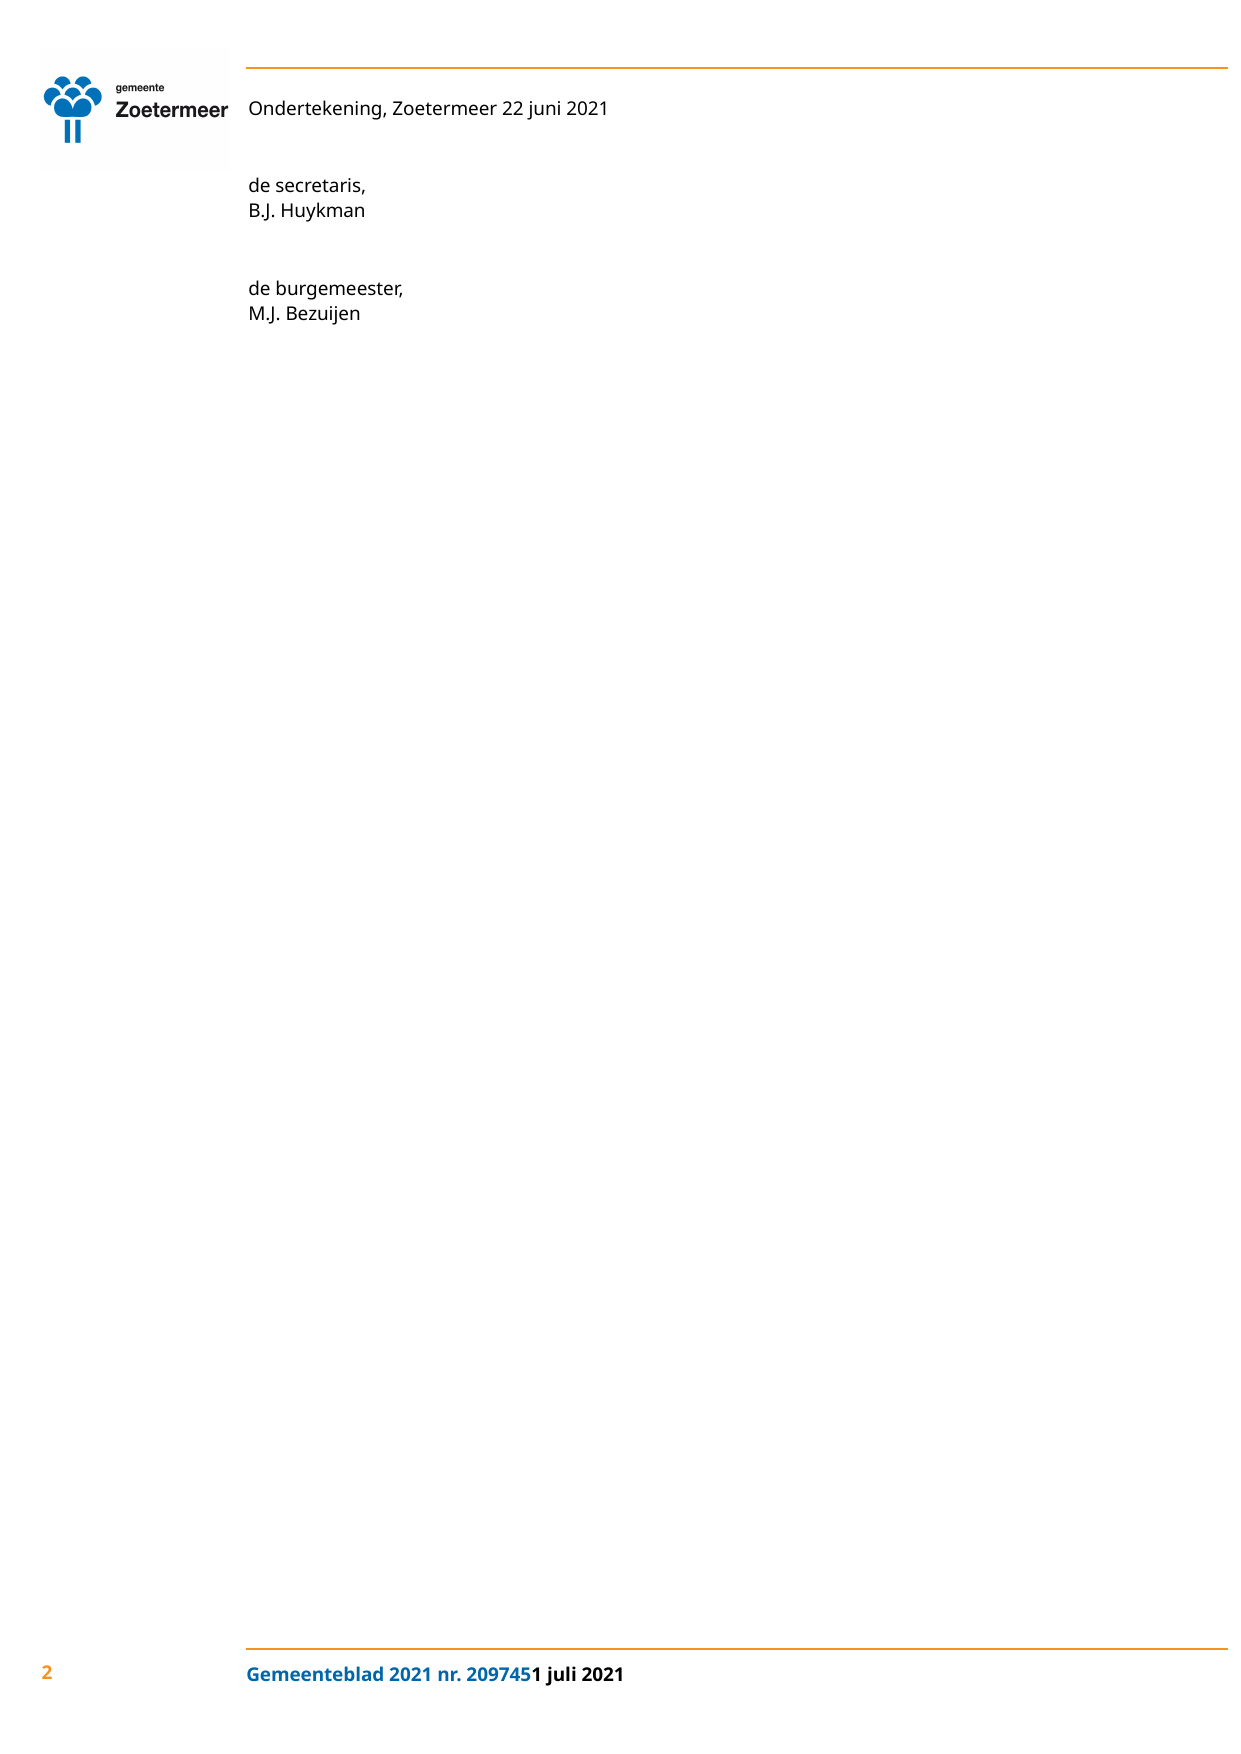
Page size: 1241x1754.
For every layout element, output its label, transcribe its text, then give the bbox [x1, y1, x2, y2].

text de burgemeester, [248, 275, 1152, 301]
text Ondertekening, Zoetermeer 22 juni 2021 [248, 95, 1152, 121]
picture [41, 47, 231, 172]
text B.J. Huykman [248, 198, 1152, 223]
text M.J. Bezuijen [248, 301, 1152, 326]
text de secretaris, [248, 172, 1152, 198]
